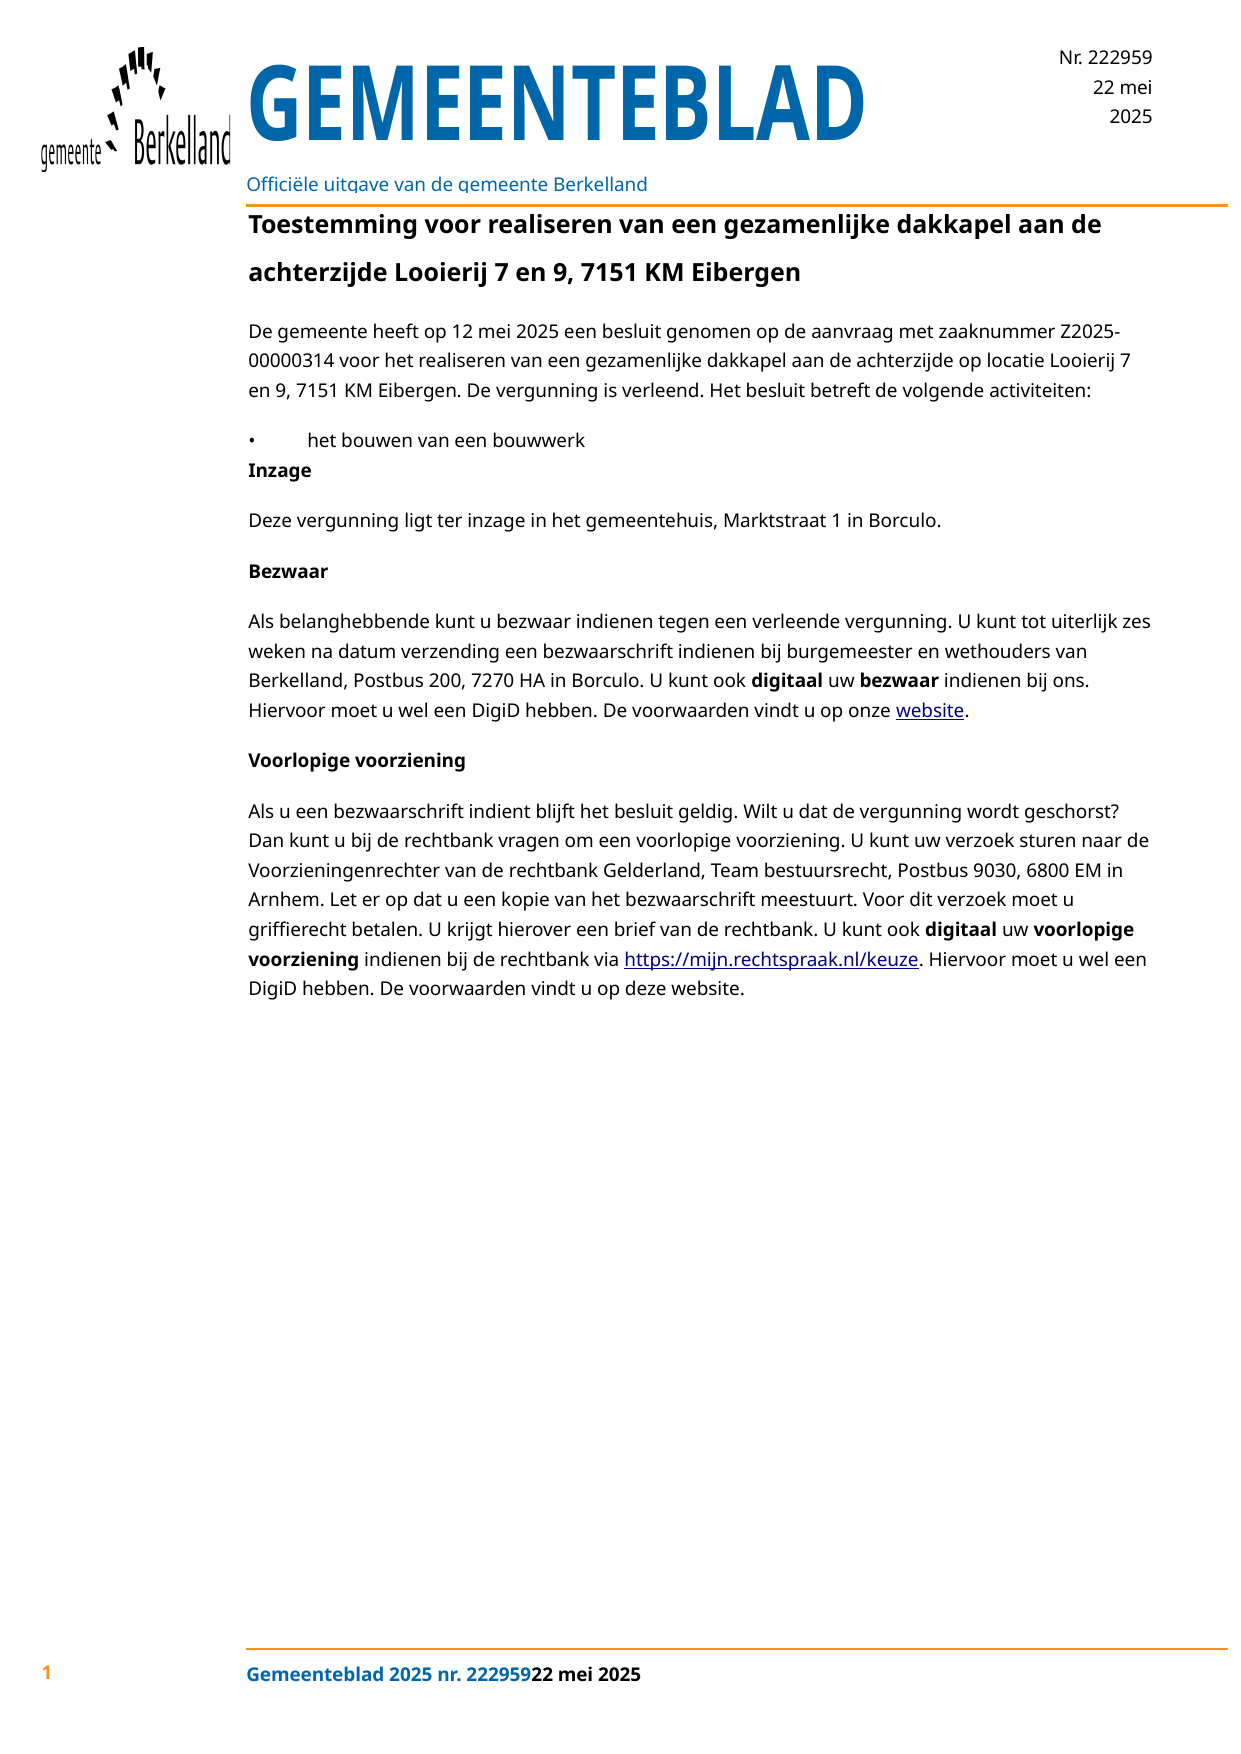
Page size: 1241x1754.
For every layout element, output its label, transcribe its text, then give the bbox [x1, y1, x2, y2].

text Voorlopige voorziening [248, 747, 1152, 773]
text Deze vergunning ligt ter inzage in het gemeentehuis, Marktstraat 1 in Borculo. [248, 507, 1152, 533]
text Inzage [248, 457, 1152, 483]
picture [41, 47, 231, 172]
text Als u een bezwaarschrift indient blijft het besluit geldig. Wilt u dat de vergunning wordt geschorst? Dan kunt u bij de rechtbank vragen om een voorlopige voorziening. U kunt uw verzoek sturen naar de Voorzieningenrechter van de rechtbank Gelderland, Team bestuursrecht, Postbus 9030, 6800 EM in Arnhem. Let er op dat u een kopie van het bezwaarschrift meestuurt. Voor dit verzoek moet u griffierecht betalen. U krijgt hierover een brief van de rechtbank. U kunt ook digitaal uw voorlopige voorziening indienen bij de rechtbank via https://mijn.rechtspraak.nl/keuze. Hiervoor moet u wel een DigiD hebben. De voorwaarden vindt u op deze website. [248, 798, 1152, 1001]
text De gemeente heeft op 12 mei 2025 een besluit genomen op de aanvraag met zaaknummer Z2025-00000314 voor het realiseren van een gezamenlijke dakkapel aan de achterzijde op locatie Looierij 7 en 9, 7151 KM Eibergen. De vergunning is verleend. Het besluit betreft de volgende activiteiten: [248, 318, 1152, 403]
text Toestemming voor realiseren van een gezamenlijke dakkapel aan de achterzijde Looierij 7 en 9, 7151 KM Eibergen [248, 207, 1152, 288]
text Als belanghebbende kunt u bezwaar indienen tegen een verleende vergunning. U kunt tot uiterlijk zes weken na datum verzending een bezwaarschrift indienen bij burgemeester en wethouders van Berkelland, Postbus 200, 7270 HA in Borculo. U kunt ook digitaal uw bezwaar indienen bij ons. Hiervoor moet u wel een DigiD hebben. De voorwaarden vindt u op onze website. [248, 608, 1152, 723]
list het bouwen van een bouwwerk [248, 427, 1152, 453]
text Bezwaar [248, 558, 1152, 584]
